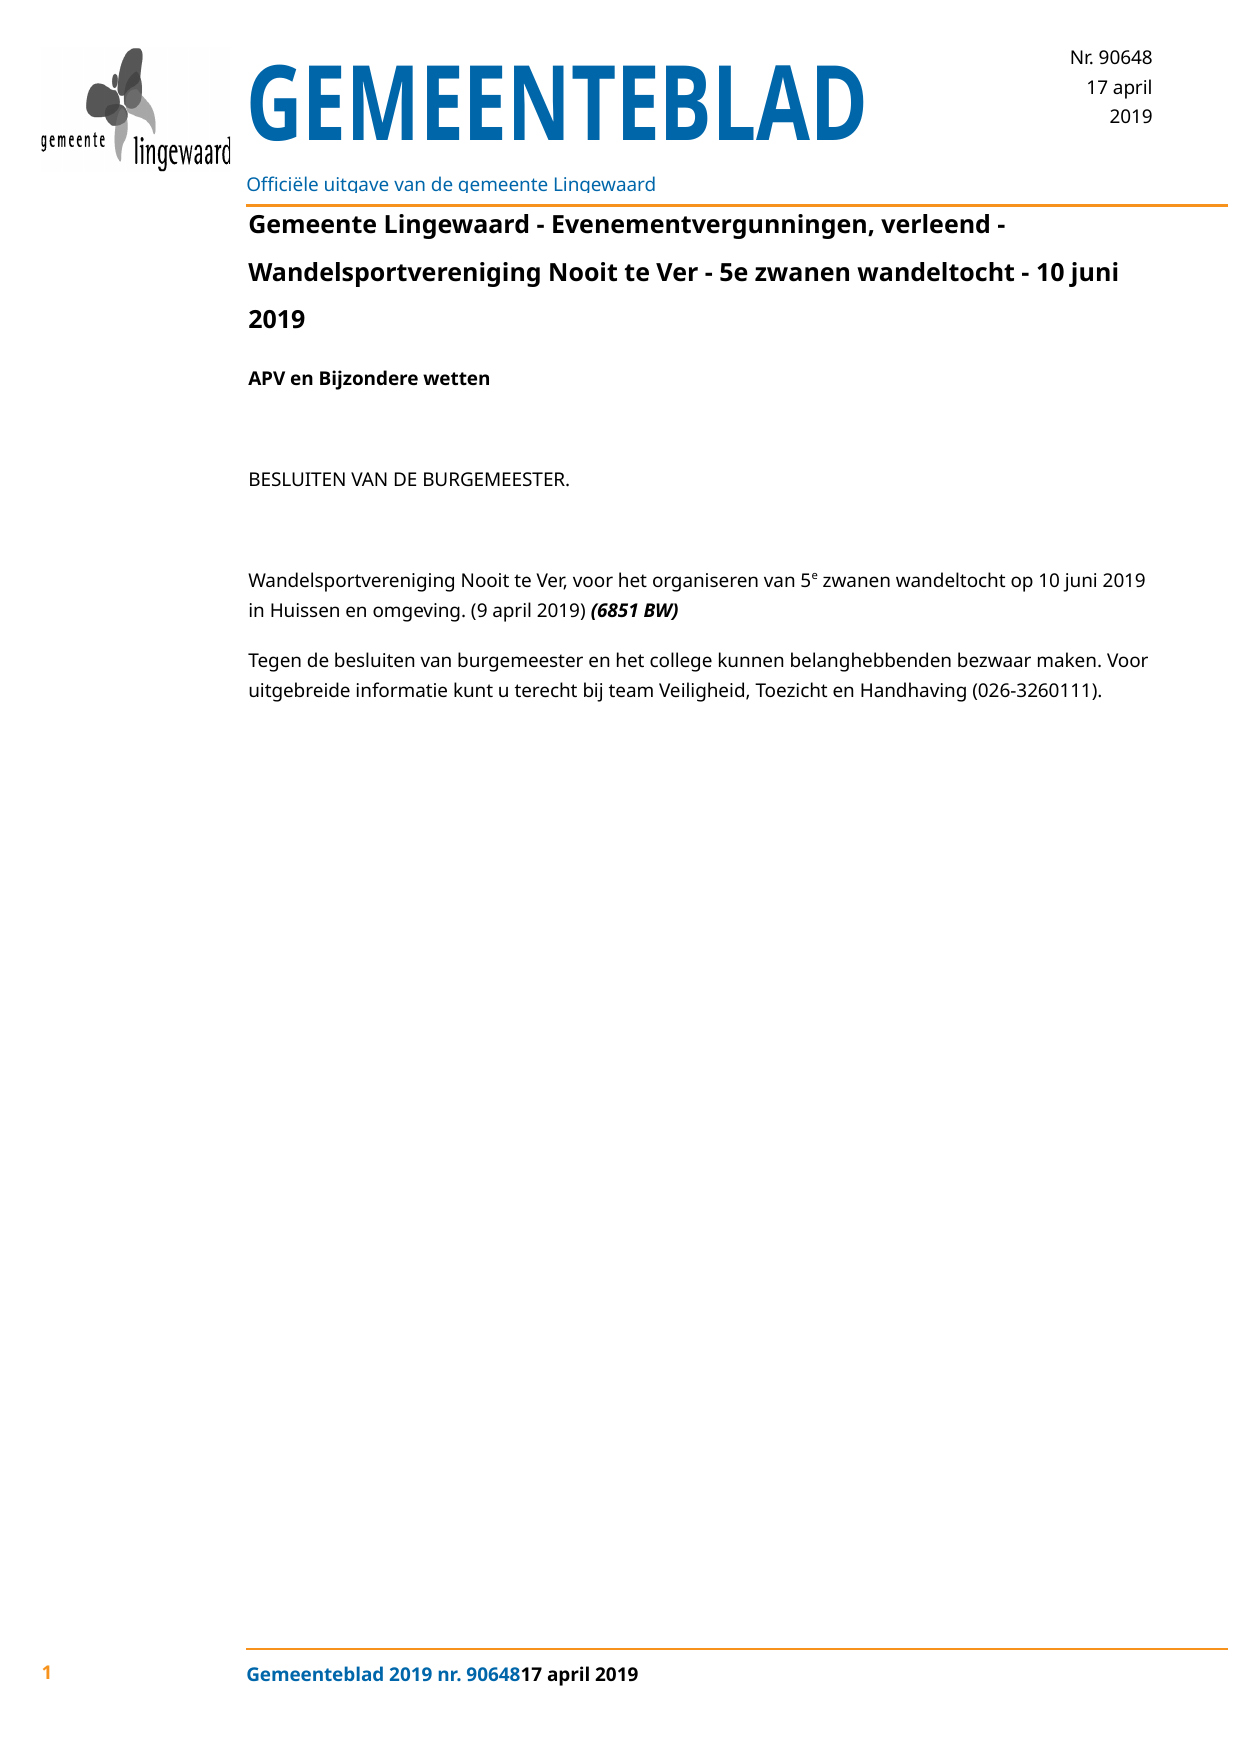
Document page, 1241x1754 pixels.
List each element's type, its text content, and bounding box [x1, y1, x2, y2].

text Tegen de besluiten van burgemeester en het college kunnen belanghebbenden bezwaar maken. Voor uitgebreide informatie kunt u terecht bij team Veiligheid, Toezicht en Handhaving (026-3260111). [248, 647, 1152, 702]
text BESLUITEN VAN DE BURGEMEESTER. [248, 466, 1152, 492]
text Gemeente Lingewaard - Evenementvergunningen, verleend - Wandelsportvereniging Nooit te Ver - 5e zwanen wandeltocht - 10 juni 2019 [248, 207, 1152, 336]
text APV en Bijzondere wetten [248, 366, 1152, 391]
text Wandelsportvereniging Nooit te Ver, voor het organiseren van 5e zwanen wandeltocht op 10 juni 2019 in Huissen en omgeving. (9 april 2019) (6851 BW) [248, 567, 1152, 622]
picture [41, 47, 231, 172]
